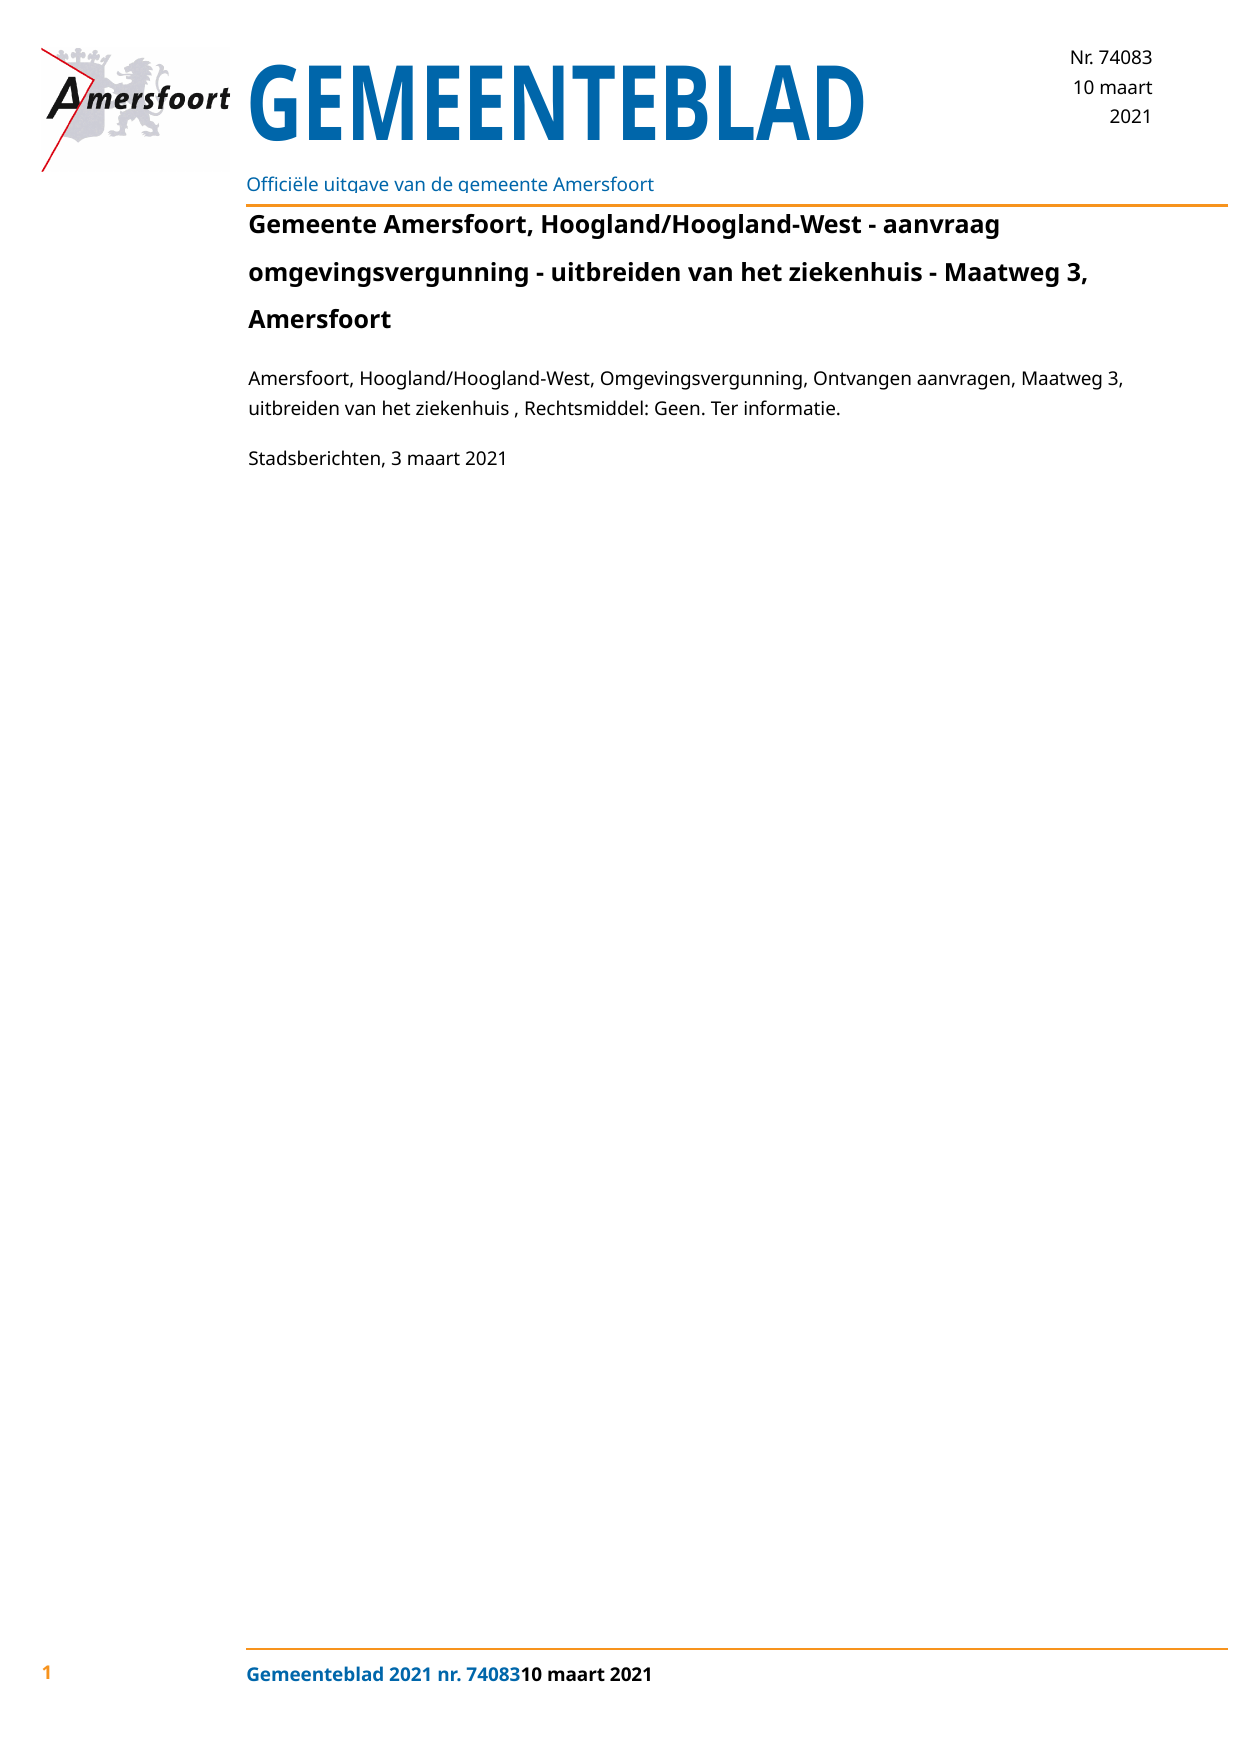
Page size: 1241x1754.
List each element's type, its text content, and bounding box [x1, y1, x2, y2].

text Stadsberichten, 3 maart 2021 [248, 446, 1152, 471]
text Gemeente Amersfoort, Hoogland/Hoogland-West - aanvraag omgevingsvergunning - uitbreiden van het ziekenhuis - Maatweg 3, Amersfoort [248, 207, 1152, 336]
picture [41, 47, 231, 172]
text Amersfoort, Hoogland/Hoogland-West, Omgevingsvergunning, Ontvangen aanvragen, Maatweg 3, uitbreiden van het ziekenhuis , Rechtsmiddel: Geen. Ter informatie. [248, 366, 1152, 421]
